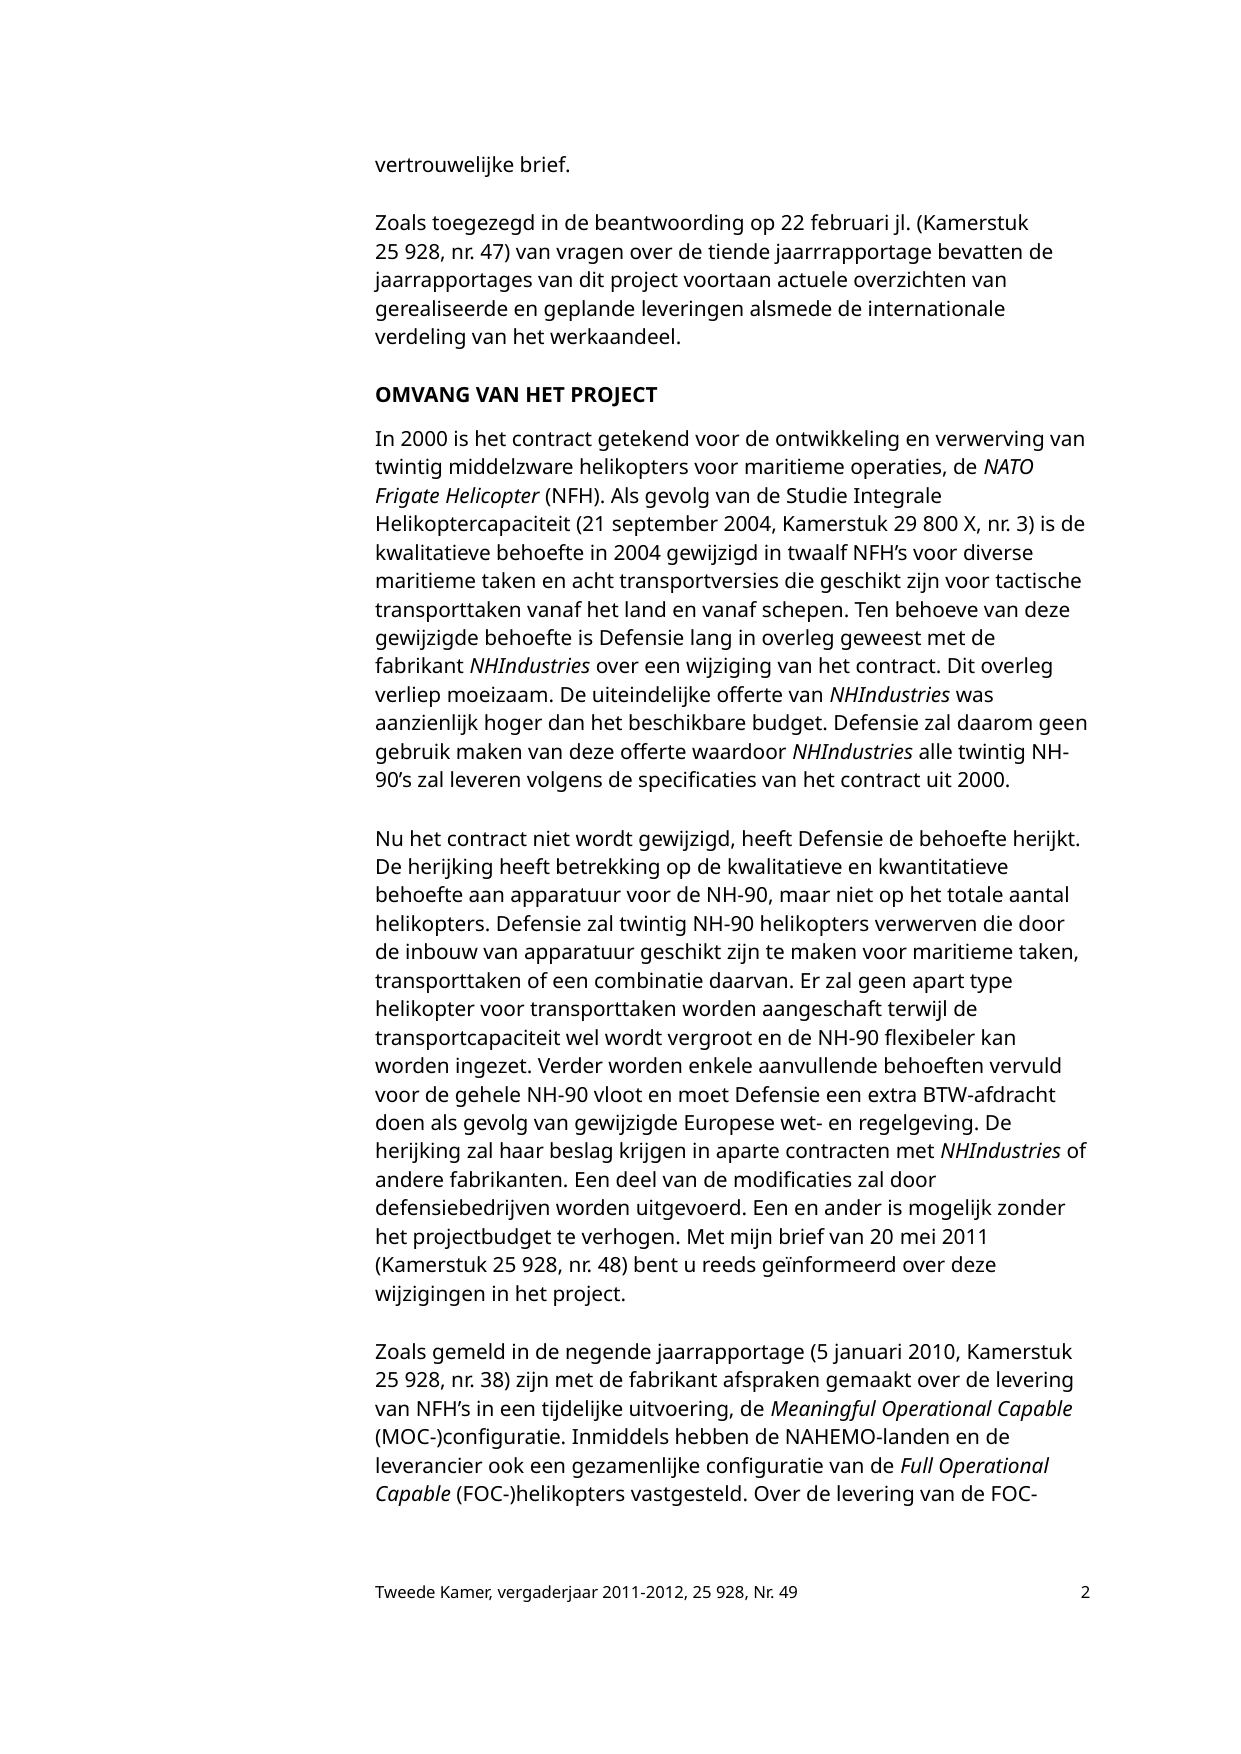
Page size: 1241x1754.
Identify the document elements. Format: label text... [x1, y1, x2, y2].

text vertrouwelijke brief. [375, 150, 1090, 178]
text OMVANG VAN HET PROJECT [375, 381, 1090, 409]
text Zoals gemeld in de negende jaarrapportage (5 januari 2010, Kamerstuk 25 928, nr. 38) zijn met de fabrikant afspraken gemaakt over de levering van NFH’s in een tijdelijke uitvoering, de Meaningful Operational Capable (MOC-)configuratie. Inmiddels hebben de NAHEMO-landen en de leverancier ook een gezamenlijke configuratie van de Full Operational Capable (FOC-)helikopters vastgesteld. Over de levering van de FOC- [375, 1337, 1090, 1508]
text Nu het contract niet wordt gewijzigd, heeft Defensie de behoefte herijkt. De herijking heeft betrekking op de kwalitatieve en kwantitatieve behoefte aan apparatuur voor de NH-90, maar niet op het totale aantal helikopters. Defensie zal twintig NH-90 helikopters verwerven die door de inbouw van apparatuur geschikt zijn te maken voor maritieme taken, transporttaken of een combinatie daarvan. Er zal geen apart type helikopter voor transporttaken worden aangeschaft terwijl de transportcapaciteit wel wordt vergroot en de NH-90 flexibeler kan worden ingezet. Verder worden enkele aanvullende behoeften vervuld voor de gehele NH-90 vloot en moet Defensie een extra BTW-afdracht doen als gevolg van gewijzigde Europese wet- en regelgeving. De herijking zal haar beslag krijgen in aparte contracten met NHIndustries of andere fabrikanten. Een deel van de modificaties zal door defensiebedrijven worden uitgevoerd. Een en ander is mogelijk zonder het projectbudget te verhogen. Met mijn brief van 20 mei 2011 (Kamerstuk 25 928, nr. 48) bent u reeds geïnformeerd over deze wijzigingen in het project. [375, 824, 1090, 1307]
text Zoals toegezegd in de beantwoording op 22 februari jl. (Kamerstuk 25 928, nr. 47) van vragen over de tiende jaarrrapportage bevatten de jaarrapportages van dit project voortaan actuele overzichten van gerealiseerde en geplande leveringen alsmede de internationale verdeling van het werkaandeel. [375, 208, 1090, 351]
text In 2000 is het contract getekend voor de ontwikkeling en verwerving van twintig middelzware helikopters voor maritieme operaties, de NATO Frigate Helicopter (NFH). Als gevolg van de Studie Integrale Helikoptercapaciteit (21 september 2004, Kamerstuk 29 800 X, nr. 3) is de kwalitatieve behoefte in 2004 gewijzigd in twaalf NFH’s voor diverse maritieme taken en acht transportversies die geschikt zijn voor tactische transporttaken vanaf het land en vanaf schepen. Ten behoeve van deze gewijzigde behoefte is Defensie lang in overleg geweest met de fabrikant NHIndustries over een wijziging van het contract. Dit overleg verliep moeizaam. De uiteindelijke offerte van NHIndustries was aanzienlijk hoger dan het beschikbare budget. Defensie zal daarom geen gebruik maken van deze offerte waardoor NHIndustries alle twintig NH-90’s zal leveren volgens de specificaties van het contract uit 2000. [375, 424, 1090, 794]
